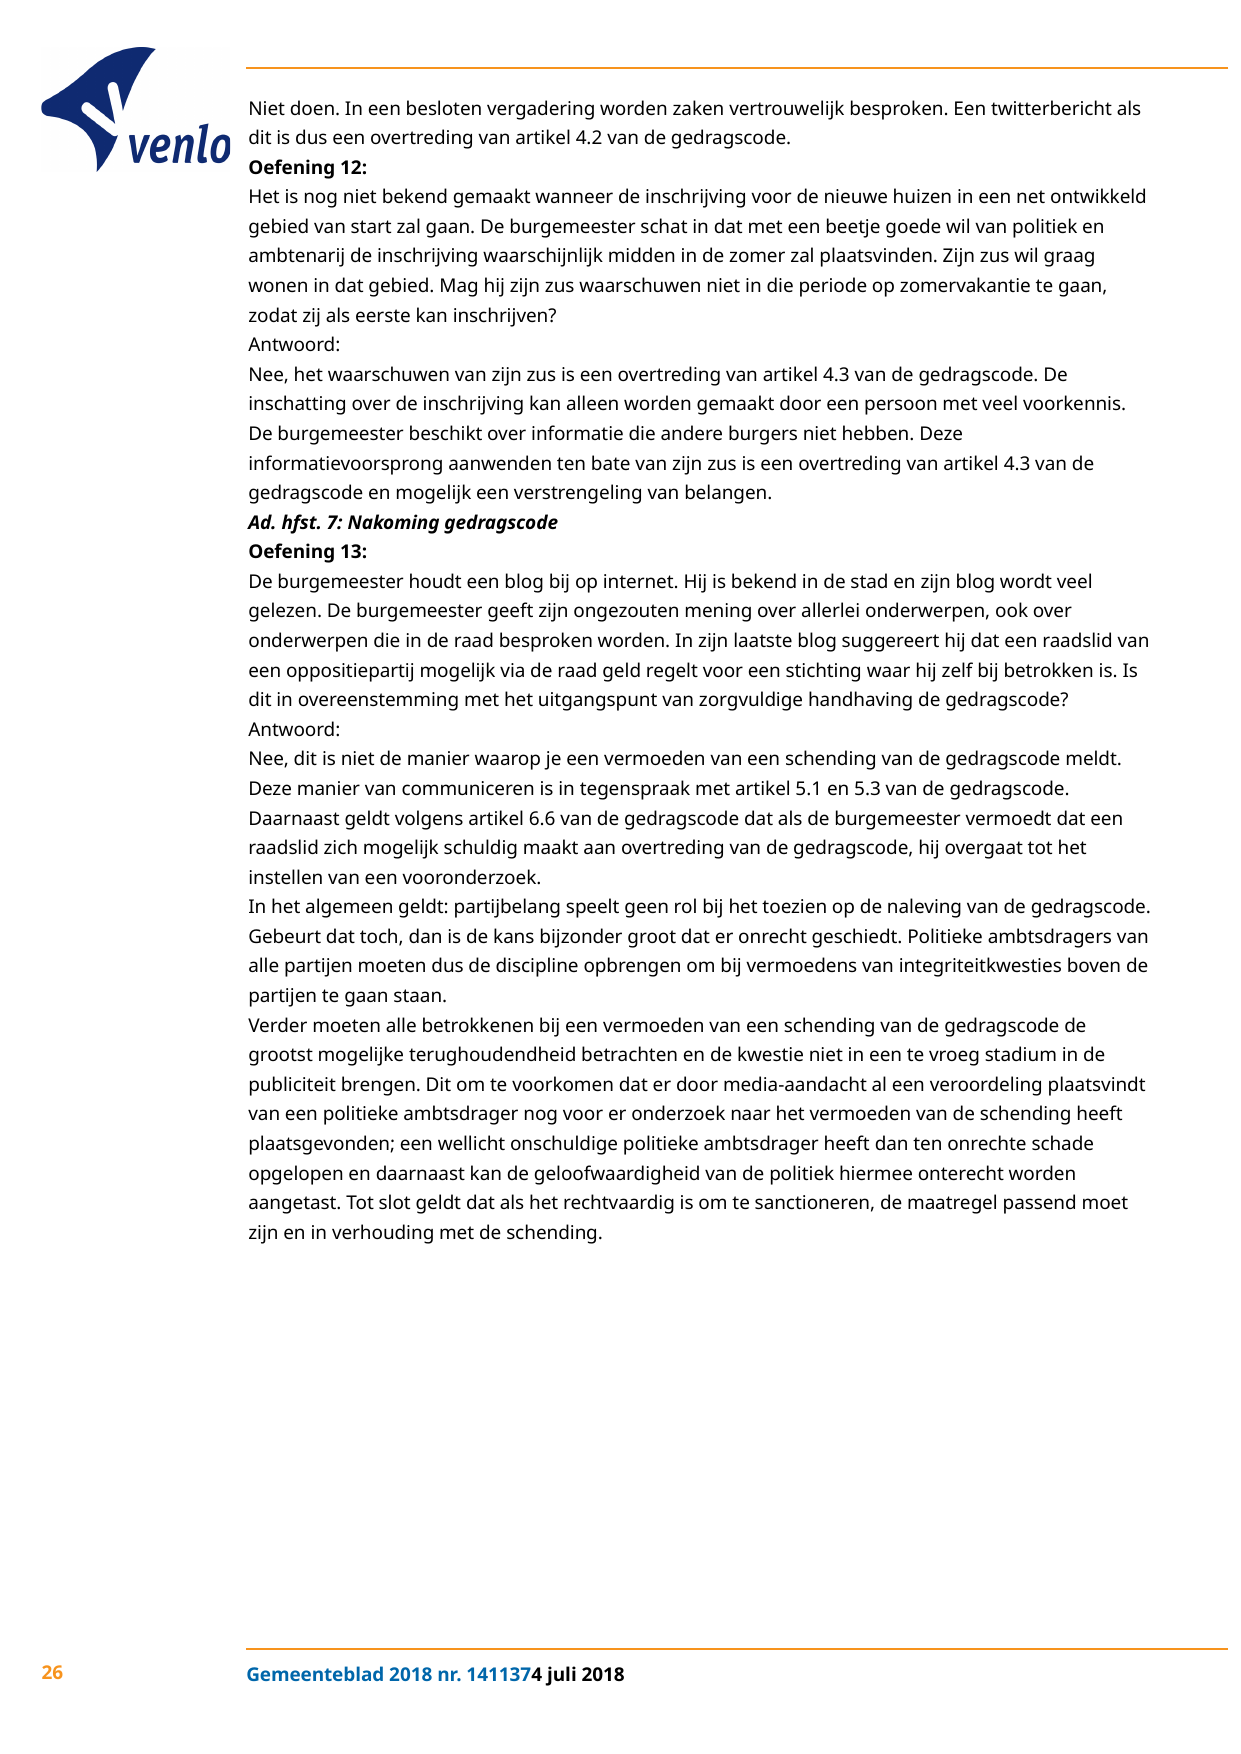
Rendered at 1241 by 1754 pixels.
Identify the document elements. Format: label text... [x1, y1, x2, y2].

picture [41, 47, 231, 172]
text Antwoord: [248, 331, 1152, 357]
text Niet doen. In een besloten vergadering worden zaken vertrouwelijk besproken. Een twitterbericht als dit is dus een overtreding van artikel 4.2 van de gedragscode. [248, 95, 1152, 150]
text Ad. hfst. 7: Nakoming gedragscode [248, 509, 1152, 535]
text In het algemeen geldt: partijbelang speelt geen rol bij het toezien op de naleving van de gedragscode. Gebeurt dat toch, dan is de kans bijzonder groot dat er onrecht geschiedt. Politieke ambtsdragers van alle partijen moeten dus de discipline opbrengen om bij vermoedens van integriteitkwesties boven de partijen te gaan staan. [248, 893, 1152, 1008]
text Nee, dit is niet de manier waarop je een vermoeden van een schending van de gedragscode meldt. Deze manier van communiceren is in tegenspraak met artikel 5.1 en 5.3 van de gedragscode. Daarnaast geldt volgens artikel 6.6 van de gedragscode dat als de burgemeester vermoedt dat een raadslid zich mogelijk schuldig maakt aan overtreding van de gedragscode, hij overgaat tot het instellen van een vooronderzoek. [248, 746, 1152, 890]
text Het is nog niet bekend gemaakt wanneer de inschrijving voor de nieuwe huizen in een net ontwikkeld gebied van start zal gaan. De burgemeester schat in dat met een beetje goede wil van politiek en ambtenarij de inschrijving waarschijnlijk midden in de zomer zal plaatsvinden. Zijn zus wil graag wonen in dat gebied. Mag hij zijn zus waarschuwen niet in die periode op zomervakantie te gaan, zodat zij als eerste kan inschrijven? [248, 183, 1152, 328]
text Verder moeten alle betrokkenen bij een vermoeden van een schending van de gedragscode de grootst mogelijke terughoudendheid betrachten en de kwestie niet in een te vroeg stadium in de publiciteit brengen. Dit om te voorkomen dat er door media-aandacht al een veroordeling plaatsvindt van een politieke ambtsdrager nog voor er onderzoek naar het vermoeden van de schending heeft plaatsgevonden; een wellicht onschuldige politieke ambtsdrager heeft dan ten onrechte schade opgelopen en daarnaast kan de geloofwaardigheid van de politiek hiermee onterecht worden aangetast. Tot slot geldt dat als het rechtvaardig is om te sanctioneren, de maatregel passend moet zijn en in verhouding met de schending. [248, 1012, 1152, 1245]
text Oefening 13: [248, 538, 1152, 564]
text Oefening 12: [248, 154, 1152, 180]
text De burgemeester houdt een blog bij op internet. Hij is bekend in de stad en zijn blog wordt veel gelezen. De burgemeester geeft zijn ongezouten mening over allerlei onderwerpen, ook over onderwerpen die in de raad besproken worden. In zijn laatste blog suggereert hij dat een raadslid van een oppositiepartij mogelijk via de raad geld regelt voor een stichting waar hij zelf bij betrokken is. Is dit in overeenstemming met het uitgangspunt van zorgvuldige handhaving de gedragscode? [248, 568, 1152, 712]
text Antwoord: [248, 716, 1152, 742]
text Nee, het waarschuwen van zijn zus is een overtreding van artikel 4.3 van de gedragscode. De inschatting over de inschrijving kan alleen worden gemaakt door een persoon met veel voorkennis. De burgemeester beschikt over informatie die andere burgers niet hebben. Deze informatievoorsprong aanwenden ten bate van zijn zus is een overtreding van artikel 4.3 van de gedragscode en mogelijk een verstrengeling van belangen. [248, 361, 1152, 505]
